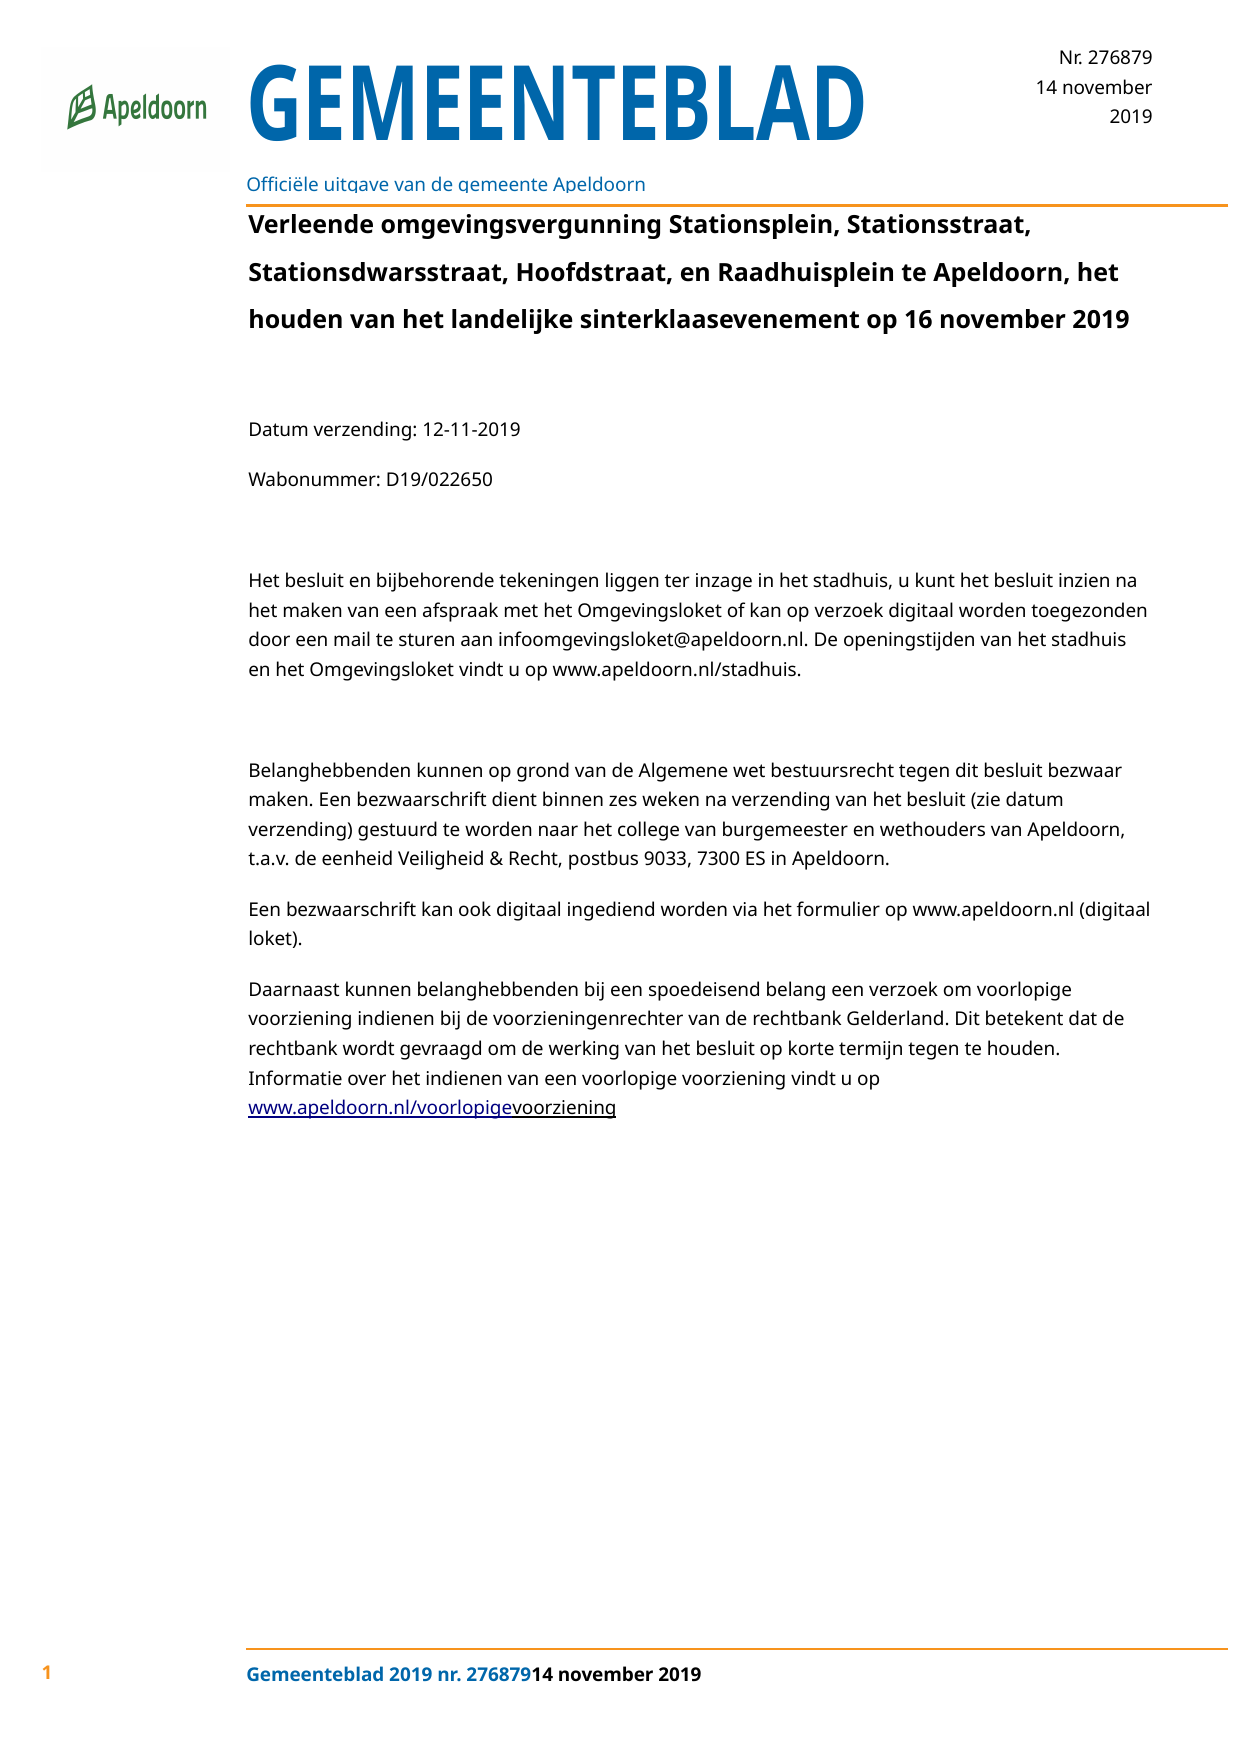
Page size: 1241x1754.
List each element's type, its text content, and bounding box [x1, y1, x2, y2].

text Het besluit en bijbehorende tekeningen liggen ter inzage in het stadhuis, u kunt het besluit inzien na het maken van een afspraak met het Omgevingsloket of kan op verzoek digitaal worden toegezonden door een mail te sturen aan infoomgevingsloket@apeldoorn.nl. De openingstijden van het stadhuis en het Omgevingsloket vindt u op www.apeldoorn.nl/stadhuis. [248, 567, 1152, 682]
text Daarnaast kunnen belanghebbenden bij een spoedeisend belang een verzoek om voorlopige voorziening indienen bij de voorzieningenrechter van de rechtbank Gelderland. Dit betekent dat de rechtbank wordt gevraagd om de werking van het besluit op korte termijn tegen te houden. Informatie over het indienen van een voorlopige voorziening vindt u op www.apeldoorn.nl/voorlopigevoorziening [248, 976, 1152, 1120]
text Verleende omgevingsvergunning Stationsplein, Stationsstraat, Stationsdwarsstraat, Hoofdstraat, en Raadhuisplein te Apeldoorn, het houden van het landelijke sinterklaasevenement op 16 november 2019 [248, 207, 1152, 336]
text Wabonummer: D19/022650 [248, 466, 1152, 492]
picture [41, 47, 231, 172]
text Belanghebbenden kunnen op grond van de Algemene wet bestuursrecht tegen dit besluit bezwaar maken. Een bezwaarschrift dient binnen zes weken na verzending van het besluit (zie datum verzending) gestuurd te worden naar het college van burgemeester en wethouders van Apeldoorn, t.a.v. de eenheid Veiligheid & Recht, postbus 9033, 7300 ES in Apeldoorn. [248, 757, 1152, 871]
text Datum verzending: 12-11-2019 [248, 416, 1152, 442]
text Een bezwaarschrift kan ook digitaal ingediend worden via het formulier op www.apeldoorn.nl (digitaal loket). [248, 896, 1152, 951]
